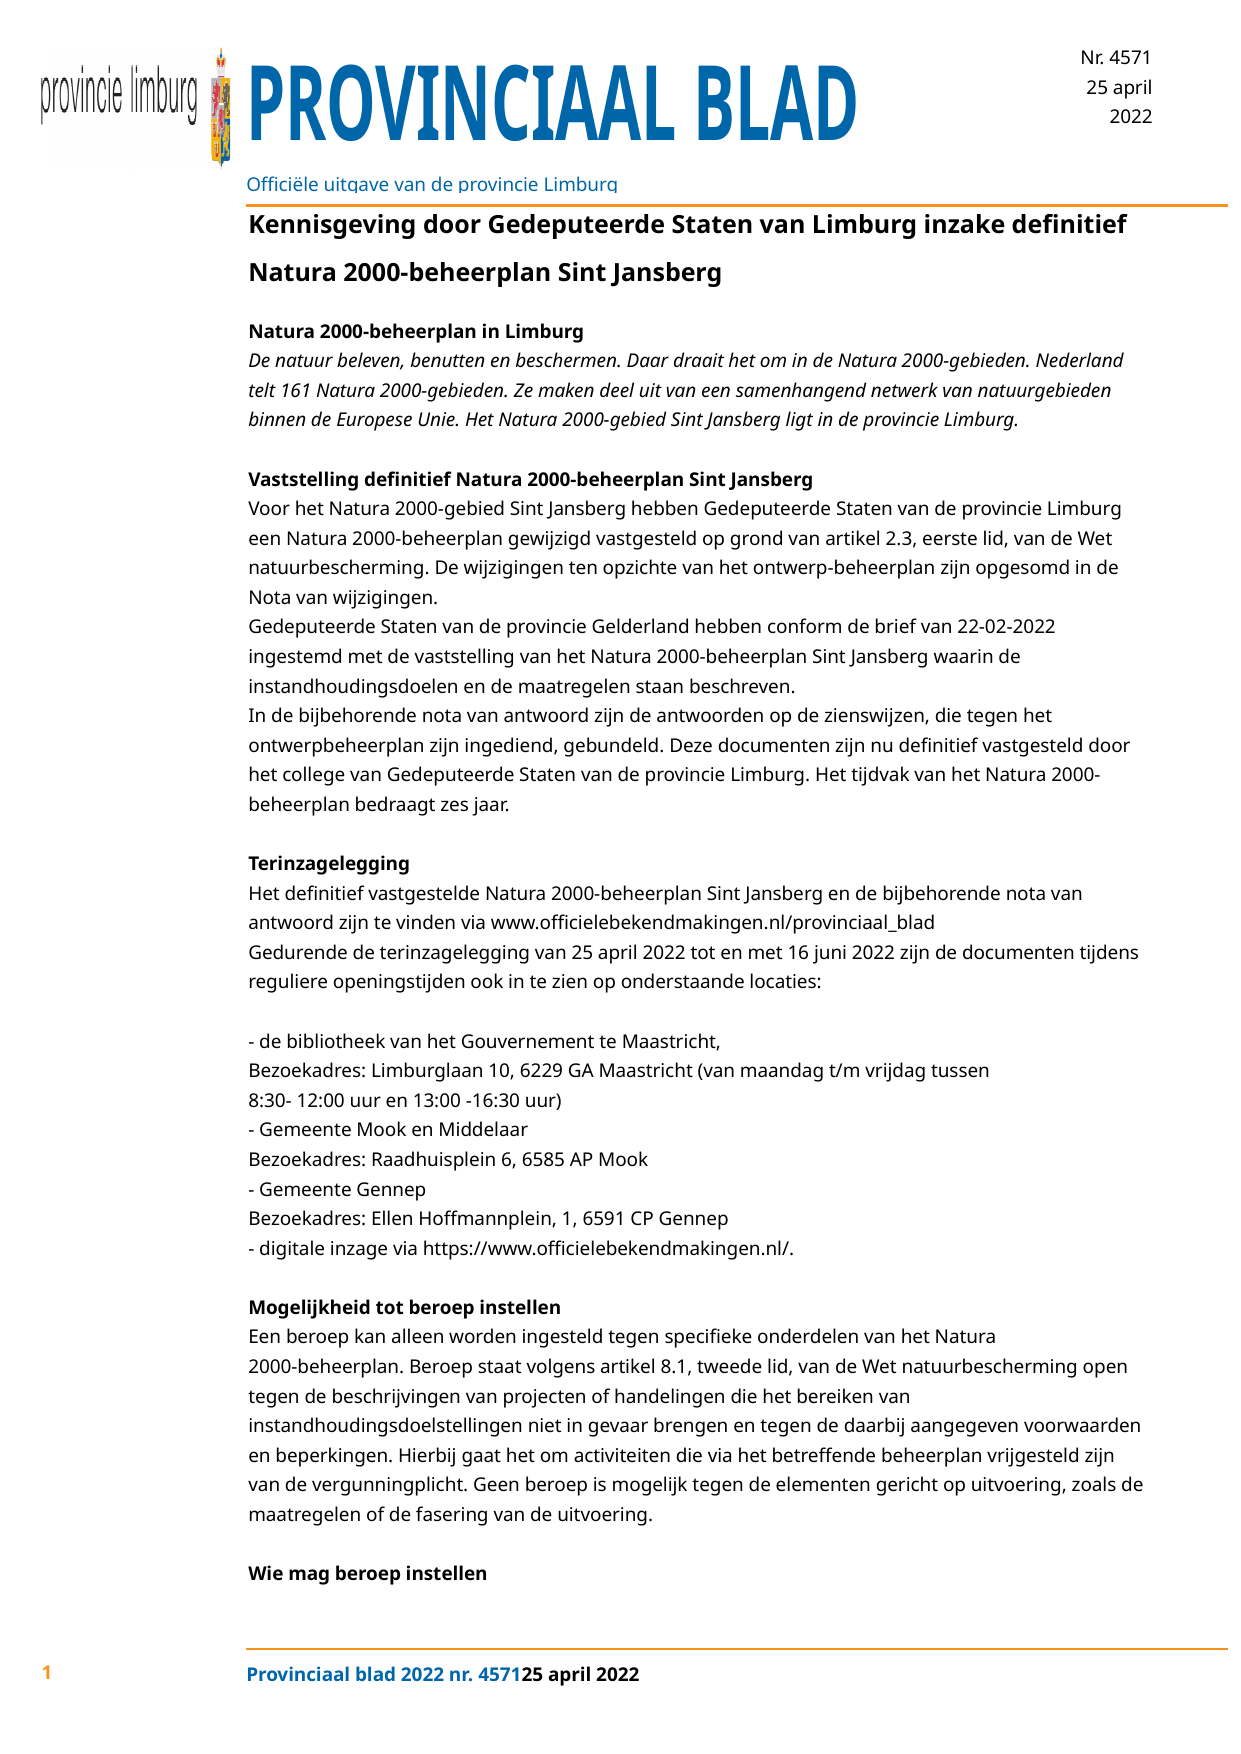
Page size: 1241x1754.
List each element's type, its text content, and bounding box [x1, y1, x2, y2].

text - de bibliotheek van het Gouvernement te Maastricht, [248, 1028, 1152, 1054]
text Voor het Natura 2000-gebied Sint Jansberg hebben Gedeputeerde Staten van de provincie Limburg een Natura 2000-beheerplan gewijzigd vastgesteld op grond van artikel 2.3, eerste lid, van de Wet natuurbescherming. De wijzigingen ten opzichte van het ontwerp-beheerplan zijn opgesomd in de Nota van wijzigingen. [248, 495, 1152, 610]
text De natuur beleven, benutten en beschermen. Daar draait het om in de Natura 2000-gebieden. Nederland telt 161 Natura 2000-gebieden. Ze maken deel uit van een samenhangend netwerk van natuurgebieden binnen de Europese Unie. Het Natura 2000-gebied Sint Jansberg ligt in de provincie Limburg. [248, 347, 1152, 432]
text Bezoekadres: Raadhuisplein 6, 6585 AP Mook [248, 1146, 1152, 1172]
text Een beroep kan alleen worden ingesteld tegen specifieke onderdelen van het Natura [248, 1324, 1152, 1349]
text Bezoekadres: Ellen Hoffmannplein, 1, 6591 CP Gennep [248, 1205, 1152, 1231]
text Vaststelling definitief Natura 2000-beheerplan Sint Jansberg [248, 466, 1152, 492]
text 8:30- 12:00 uur en 13:00 -16:30 uur) [248, 1087, 1152, 1113]
text In de bijbehorende nota van antwoord zijn de antwoorden op de zienswijzen, die tegen het ontwerpbeheerplan zijn ingediend, gebundeld. Deze documenten zijn nu definitief vastgesteld door het college van Gedeputeerde Staten van de provincie Limburg. Het tijdvak van het Natura 2000-beheerplan bedraagt zes jaar. [248, 702, 1152, 817]
text Mogelijkheid tot beroep instellen [248, 1294, 1152, 1320]
picture [41, 47, 231, 172]
text Het definitief vastgestelde Natura 2000-beheerplan Sint Jansberg en de bijbehorende nota van antwoord zijn te vinden via www.officielebekendmakingen.nl/provinciaal_blad [248, 880, 1152, 935]
text Wie mag beroep instellen [248, 1560, 1152, 1586]
text 2000-beheerplan. Beroep staat volgens artikel 8.1, tweede lid, van de Wet natuurbescherming open tegen de beschrijvingen van projecten of handelingen die het bereiken van instandhoudingsdoelstellingen niet in gevaar brengen en tegen de daarbij aangegeven voorwaarden en beperkingen. Hierbij gaat het om activiteiten die via het betreffende beheerplan vrijgesteld zijn van de vergunningplicht. Geen beroep is mogelijk tegen de elementen gericht op uitvoering, zoals de maatregelen of de fasering van de uitvoering. [248, 1353, 1152, 1527]
text Gedurende de terinzagelegging van 25 april 2022 tot en met 16 juni 2022 zijn de documenten tijdens reguliere openingstijden ook in te zien op onderstaande locaties: [248, 939, 1152, 994]
text Kennisgeving door Gedeputeerde Staten van Limburg inzake definitief Natura 2000-beheerplan Sint Jansberg [248, 207, 1152, 288]
text Gedeputeerde Staten van de provincie Gelderland hebben conform de brief van 22-02-2022 ingestemd met de vaststelling van het Natura 2000-beheerplan Sint Jansberg waarin de instandhoudingsdoelen en de maatregelen staan beschreven. [248, 614, 1152, 699]
text - Gemeente Gennep [248, 1176, 1152, 1202]
text - Gemeente Mook en Middelaar [248, 1117, 1152, 1142]
text Natura 2000-beheerplan in Limburg [248, 318, 1152, 344]
text Terinzagelegging [248, 850, 1152, 876]
text Bezoekadres: Limburglaan 10, 6229 GA Maastricht (van maandag t/m vrijdag tussen [248, 1057, 1152, 1083]
text - digitale inzage via https://www.officielebekendmakingen.nl/. [248, 1235, 1152, 1261]
